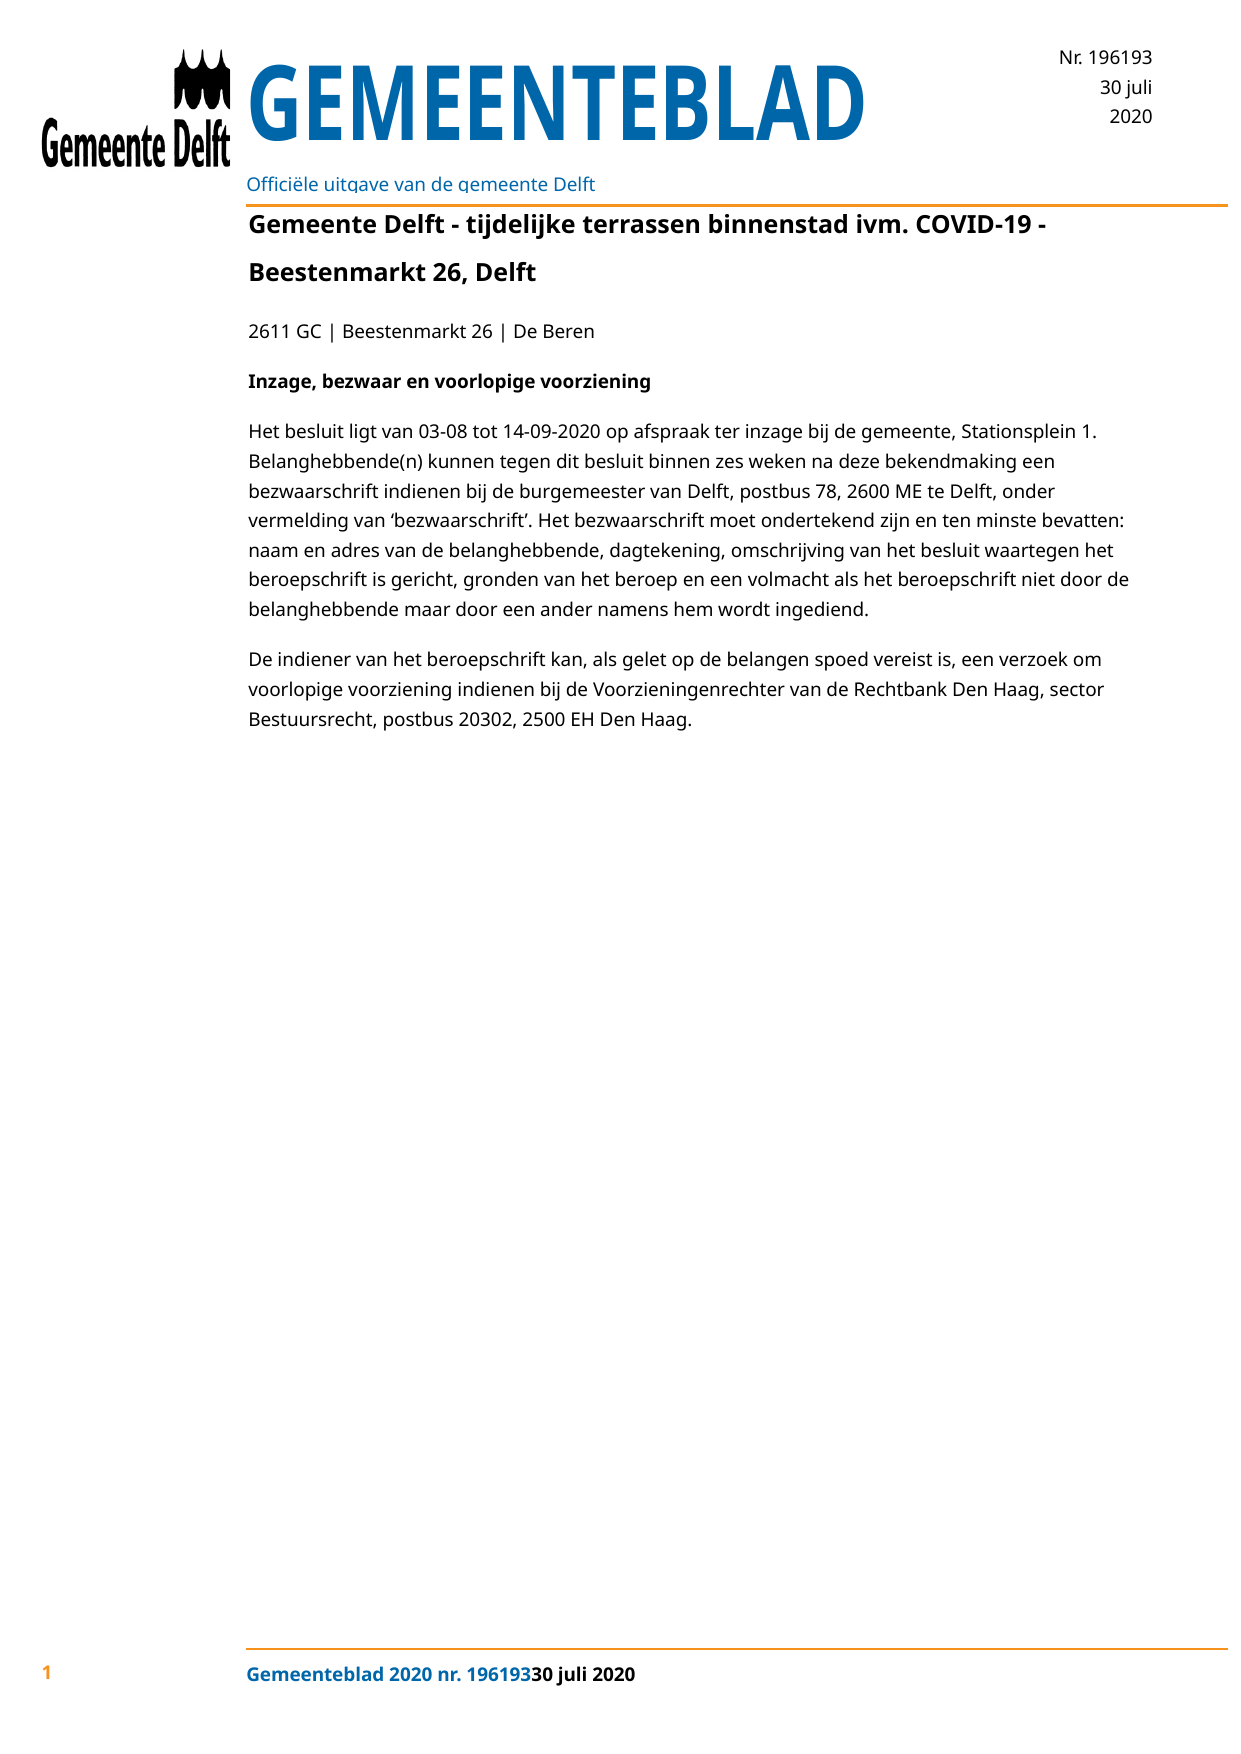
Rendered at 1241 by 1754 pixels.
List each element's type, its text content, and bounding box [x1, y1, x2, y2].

text Het besluit ligt van 03-08 tot 14-09-2020 op afspraak ter inzage bij de gemeente, Stationsplein 1. Belanghebbende(n) kunnen tegen dit besluit binnen zes weken na deze bekendmaking een bezwaarschrift indienen bij de burgemeester van Delft, postbus 78, 2600 ME te Delft, onder vermelding van ‘bezwaarschrift’. Het bezwaarschrift moet ondertekend zijn en ten minste bevatten: naam en adres van de belanghebbende, dagtekening, omschrijving van het besluit waartegen het beroepschrift is gericht, gronden van het beroep en een volmacht als het beroepschrift niet door de belanghebbende maar door een ander namens hem wordt ingediend. [248, 419, 1152, 622]
text De indiener van het beroepschrift kan, als gelet op de belangen spoed vereist is, een verzoek om voorlopige voorziening indienen bij de Voorzieningenrechter van de Rechtbank Den Haag, sector Bestuursrecht, postbus 20302, 2500 EH Den Haag. [248, 647, 1152, 732]
text Inzage, bezwaar en voorlopige voorziening [248, 368, 1152, 394]
text 2611 GC | Beestenmarkt 26 | De Beren [248, 318, 1152, 344]
picture [41, 47, 231, 172]
text Gemeente Delft - tijdelijke terrassen binnenstad ivm. COVID-19 - Beestenmarkt 26, Delft [248, 207, 1152, 288]
